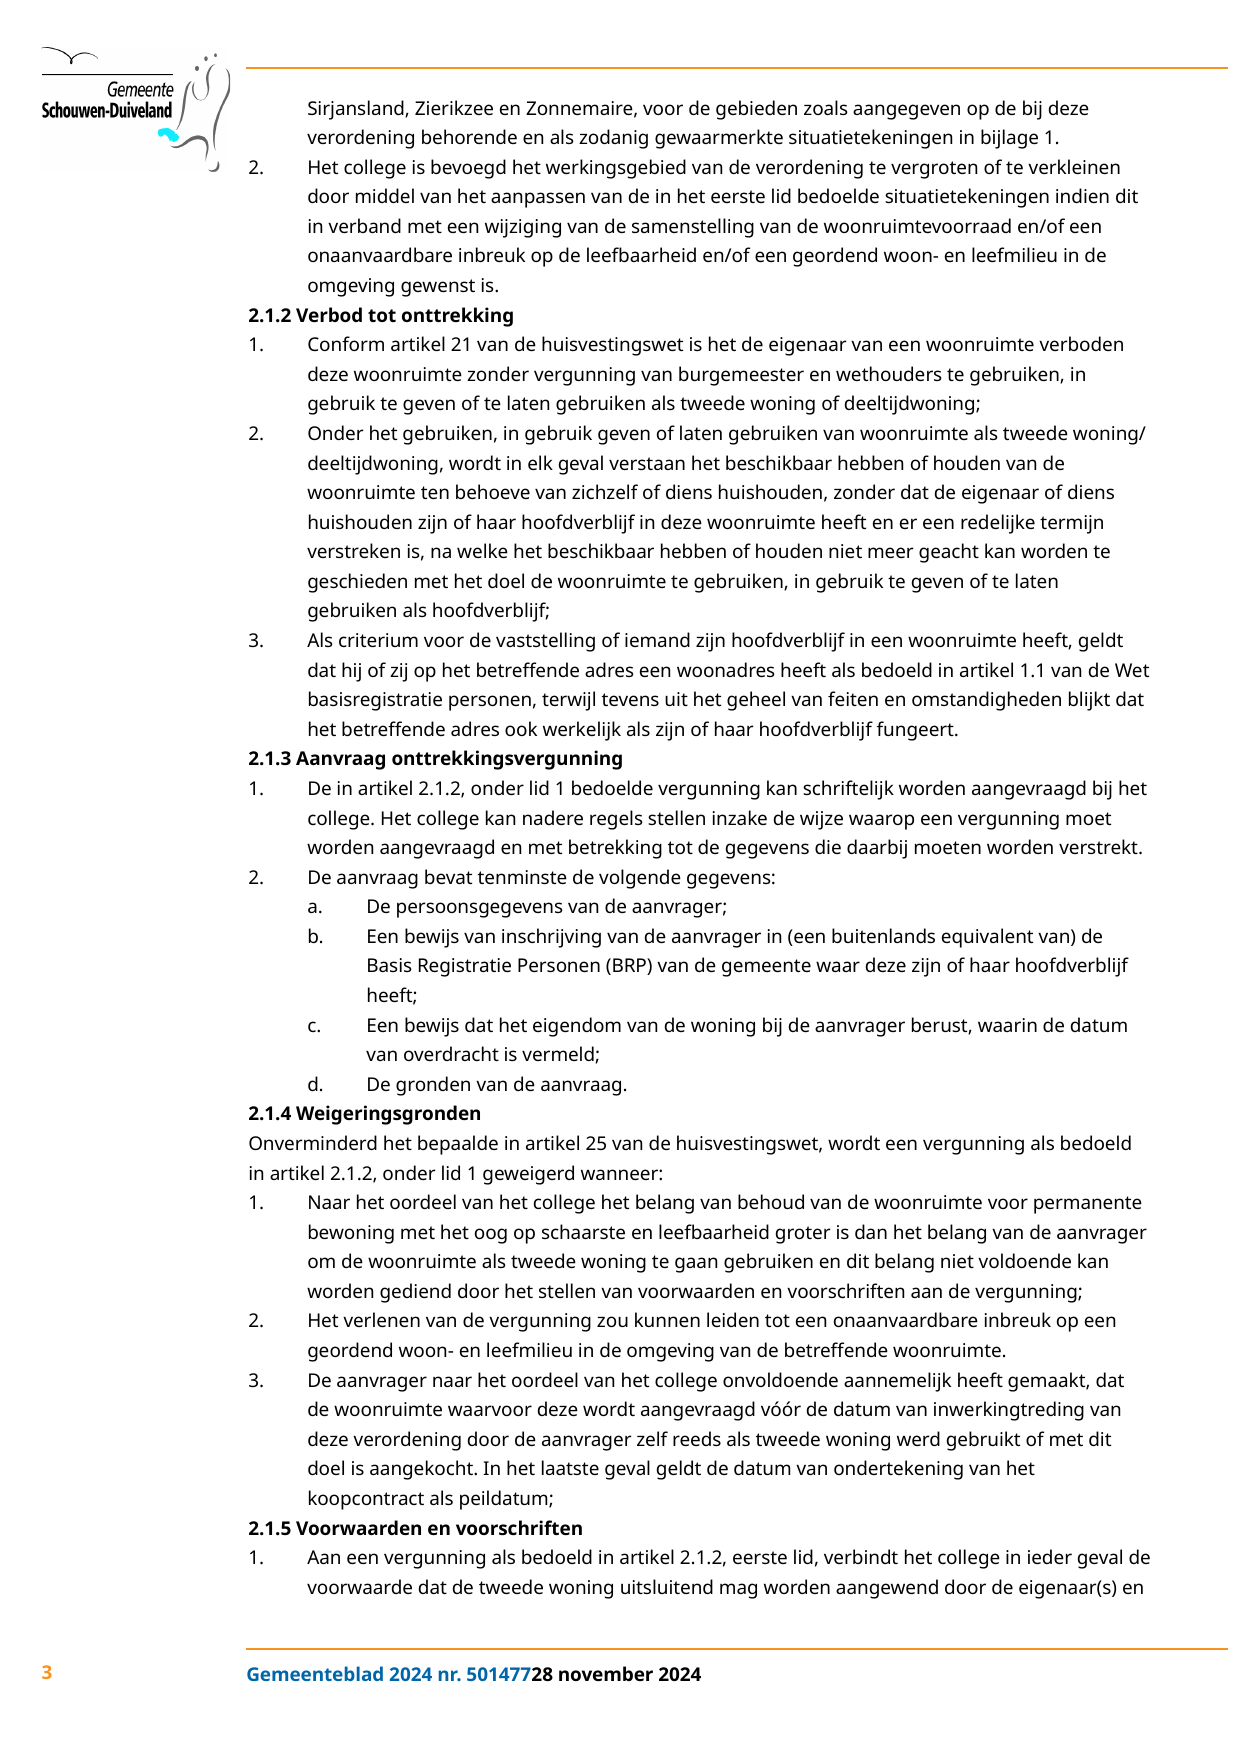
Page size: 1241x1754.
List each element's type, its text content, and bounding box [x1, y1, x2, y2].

text Onverminderd het bepaalde in artikel 25 van de huisvestingswet, wordt een vergunning als bedoeld in artikel 2.1.2, onder lid 1 geweigerd wanneer: [248, 1130, 1152, 1186]
text 2.1.4 Weigeringsgronden [248, 1101, 1152, 1126]
list Onder het gebruiken, in gebruik geven of laten gebruiken van woonruimte als tweede woning/ deeltijdwoning, wordt in elk geval verstaan het beschikbaar hebben of houden van de woonruimte ten behoeve van zichzelf of diens huishouden, zonder dat de eigenaar of diens huishouden zijn of haar hoofdverblijf in deze woonruimte heeft en er een redelijke termijn verstreken is, na welke het beschikbaar hebben of houden niet meer geacht kan worden te geschieden met het doel de woonruimte te gebruiken, in gebruik te geven of te laten gebruiken als hoofdverblijf; [248, 420, 1152, 623]
list Een bewijs van inschrijving van de aanvrager in (een buitenlands equivalent van) de Basis Registratie Personen (BRP) van de gemeente waar deze zijn of haar hoofdverblijf heeft; [307, 923, 1152, 1008]
list De persoonsgegevens van de aanvrager; [307, 893, 1152, 919]
picture [41, 47, 231, 172]
text 2.1.3 Aanvraag onttrekkingsvergunning [248, 746, 1152, 771]
list De aanvraag bevat tenminste de volgende gegevens: [248, 864, 1152, 890]
list De gronden van de aanvraag. [307, 1071, 1152, 1097]
list Sirjansland, Zierikzee en Zonnemaire, voor de gebieden zoals aangegeven op de bij deze verordening behorende en als zodanig gewaarmerkte situatietekeningen in bijlage 1. [248, 95, 1152, 150]
list De in artikel 2.1.2, onder lid 1 bedoelde vergunning kan schriftelijk worden aangevraagd bij het college. Het college kan nadere regels stellen inzake de wijze waarop een vergunning moet worden aangevraagd en met betrekking tot de gegevens die daarbij moeten worden verstrekt. [248, 775, 1152, 860]
list Conform artikel 21 van de huisvestingswet is het de eigenaar van een woonruimte verboden deze woonruimte zonder vergunning van burgemeester en wethouders te gebruiken, in gebruik te geven of te laten gebruiken als tweede woning of deeltijdwoning; [248, 331, 1152, 416]
list Als criterium voor de vaststelling of iemand zijn hoofdverblijf in een woonruimte heeft, geldt dat hij of zij op het betreffende adres een woonadres heeft als bedoeld in artikel 1.1 van de Wet basisregistratie personen, terwijl tevens uit het geheel van feiten en omstandigheden blijkt dat het betreffende adres ook werkelijk als zijn of haar hoofdverblijf fungeert. [248, 627, 1152, 742]
list Aan een vergunning als bedoeld in artikel 2.1.2, eerste lid, verbindt het college in ieder geval de voorwaarde dat de tweede woning uitsluitend mag worden aangewend door de eigenaar(s) en [248, 1544, 1152, 1600]
list Het college is bevoegd het werkingsgebied van de verordening te vergroten of te verkleinen door middel van het aanpassen van de in het eerste lid bedoelde situatietekeningen indien dit in verband met een wijziging van de samenstelling van de woonruimtevoorraad en/of een onaanvaardbare inbreuk op de leefbaarheid en/of een geordend woon- en leefmilieu in de omgeving gewenst is. [248, 154, 1152, 298]
list Een bewijs dat het eigendom van de woning bij de aanvrager berust, waarin de datum van overdracht is vermeld; [307, 1012, 1152, 1067]
text 2.1.2 Verbod tot onttrekking [248, 302, 1152, 328]
text 2.1.5 Voorwaarden en voorschriften [248, 1515, 1152, 1541]
list De aanvrager naar het oordeel van het college onvoldoende aannemelijk heeft gemaakt, dat de woonruimte waarvoor deze wordt aangevraagd vóór de datum van inwerkingtreding van deze verordening door de aanvrager zelf reeds als tweede woning werd gebruikt of met dit doel is aangekocht. In het laatste geval geldt de datum van ondertekening van het koopcontract als peildatum; [248, 1367, 1152, 1511]
list Het verlenen van de vergunning zou kunnen leiden tot een onaanvaardbare inbreuk op een geordend woon- en leefmilieu in de omgeving van de betreffende woonruimte. [248, 1308, 1152, 1363]
list Naar het oordeel van het college het belang van behoud van de woonruimte voor permanente bewoning met het oog op schaarste en leefbaarheid groter is dan het belang van de aanvrager om de woonruimte als tweede woning te gaan gebruiken en dit belang niet voldoende kan worden gediend door het stellen van voorwaarden en voorschriften aan de vergunning; [248, 1189, 1152, 1304]
